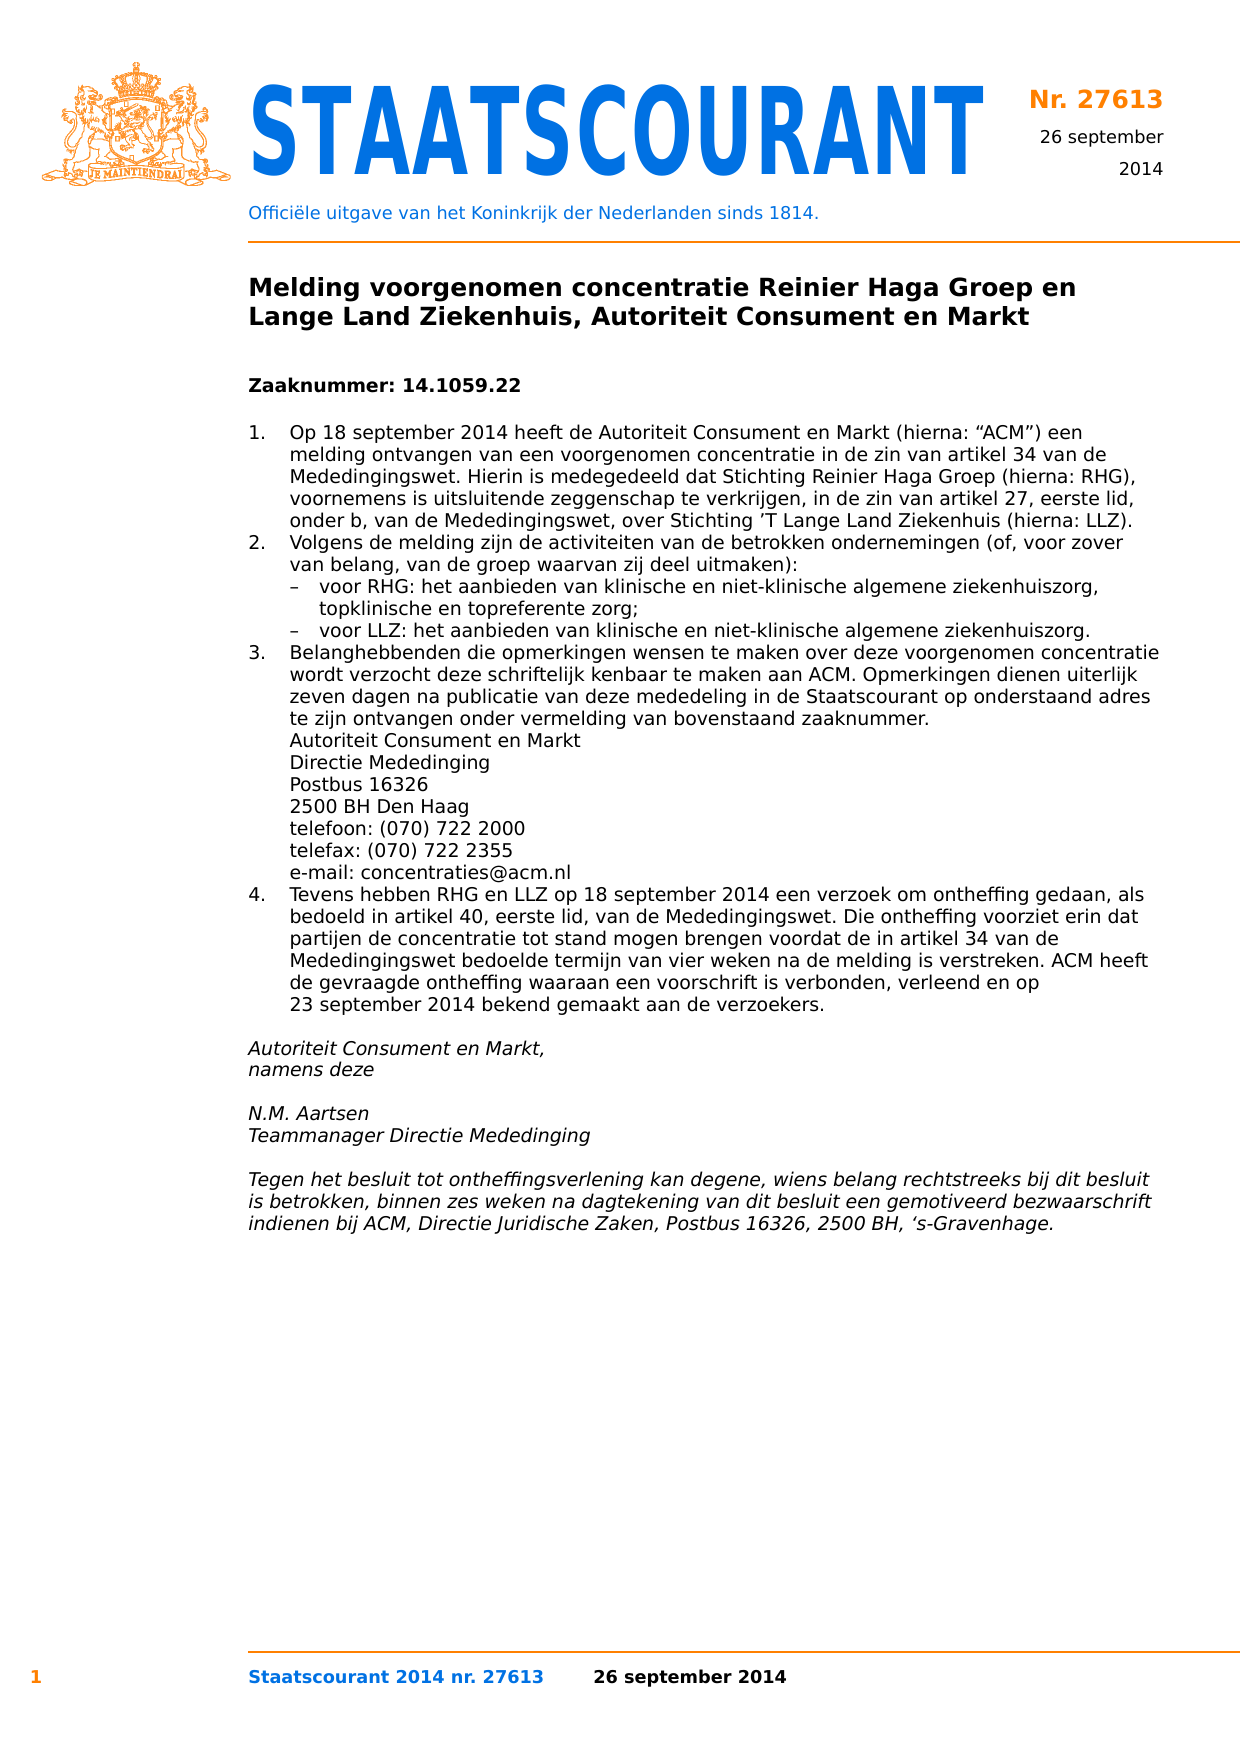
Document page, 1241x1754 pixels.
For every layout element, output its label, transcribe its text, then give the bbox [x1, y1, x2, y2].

text 3. Belanghebbenden die opmerkingen wensen te maken over deze voorgenomen concentratie wordt verzocht deze schriftelijk kenbaar te maken aan ACM. Opmerkingen dienen uiterlijk zeven dagen na publicatie van deze mededeling in de Staatscourant op onderstaand adres te zijn ontvangen onder vermelding van bovenstaand zaaknummer. [248, 642, 1163, 730]
table_cell 26 september [998, 121, 1240, 153]
table_cell 2014 [998, 153, 1240, 203]
table_header Nr. 27613 [998, 62, 1240, 121]
text e-mail: concentraties@acm.nl [289, 862, 1163, 884]
text 4. Tevens hebben RHG en LLZ op 18 september 2014 een verzoek om ontheffing gedaan, als bedoeld in artikel 40, eerste lid, van de Mededingingswet. Die ontheffing voorziet erin dat partijen de concentratie tot stand mogen brengen voordat de in artikel 34 van de Mededingingswet bedoelde termijn van vier weken na de melding is verstreken. ACM heeft de gevraagde ontheffing waaraan een voorschrift is verbonden, verleend en op 23 september 2014 bekend gemaakt aan de verzoekers. [248, 884, 1163, 1016]
subtitle Zaaknummer: 14.1059.22 [248, 375, 1163, 397]
text Directie Mededinging [289, 752, 1163, 774]
text 2500 BH Den Haag [289, 796, 1163, 818]
text telefoon: (070) 722 2000 [289, 818, 1163, 840]
text Autoriteit Consument en Markt, namens deze N.M. Aartsen Teammanager Directie Mededinging [248, 1037, 1163, 1147]
text 1. Op 18 september 2014 heeft de Autoriteit Consument en Markt (hierna: “ACM”) een melding ontvangen van een voorgenomen concentratie in de zin van artikel 34 van de Mededingingswet. Hierin is medegedeeld dat Stichting Reinier Haga Groep (hierna: RHG), voornemens is uitsluitende zeggenschap te verkrijgen, in de zin van artikel 27, eerste lid, onder b, van de Mededingingswet, over Stichting ’T Lange Land Ziekenhuis (hierna: LLZ). [248, 422, 1163, 532]
text 2. Volgens de melding zijn de activiteiten van de betrokken ondernemingen (of, voor zover van belang, van de groep waarvan zij deel uitmaken): [248, 532, 1163, 576]
text Postbus 16326 [289, 774, 1163, 796]
table_cell Officiële uitgave van het Koninkrijk der Nederlanden sinds 1814. [248, 203, 1240, 241]
text Tegen het besluit tot ontheffingsverlening kan degene, wiens belang rechtstreeks bij dit besluit is betrokken, binnen zes weken na dagtekening van dit besluit een gemotiveerd bezwaarschrift indienen bij ACM, Directie Juridische Zaken, Postbus 16326, 2500 BH, ‘s-Gravenhage. [248, 1169, 1163, 1235]
picture [41, 62, 231, 186]
table_header [25, 62, 248, 241]
text telefax: (070) 722 2355 [289, 840, 1163, 862]
text Autoriteit Consument en Markt [289, 730, 1163, 752]
text – voor RHG: het aanbieden van klinische en niet-klinische algemene ziekenhuiszorg, topklinische en topreferente zorg; [289, 576, 1163, 620]
table_header STAATSCOURANT [248, 62, 998, 203]
subtitle Melding voorgenomen concentratie Reinier Haga Groep en Lange Land Ziekenhuis, Autoriteit Consument en Markt [248, 273, 1163, 331]
text – voor LLZ: het aanbieden van klinische en niet-klinische algemene ziekenhuiszorg. [289, 620, 1163, 642]
